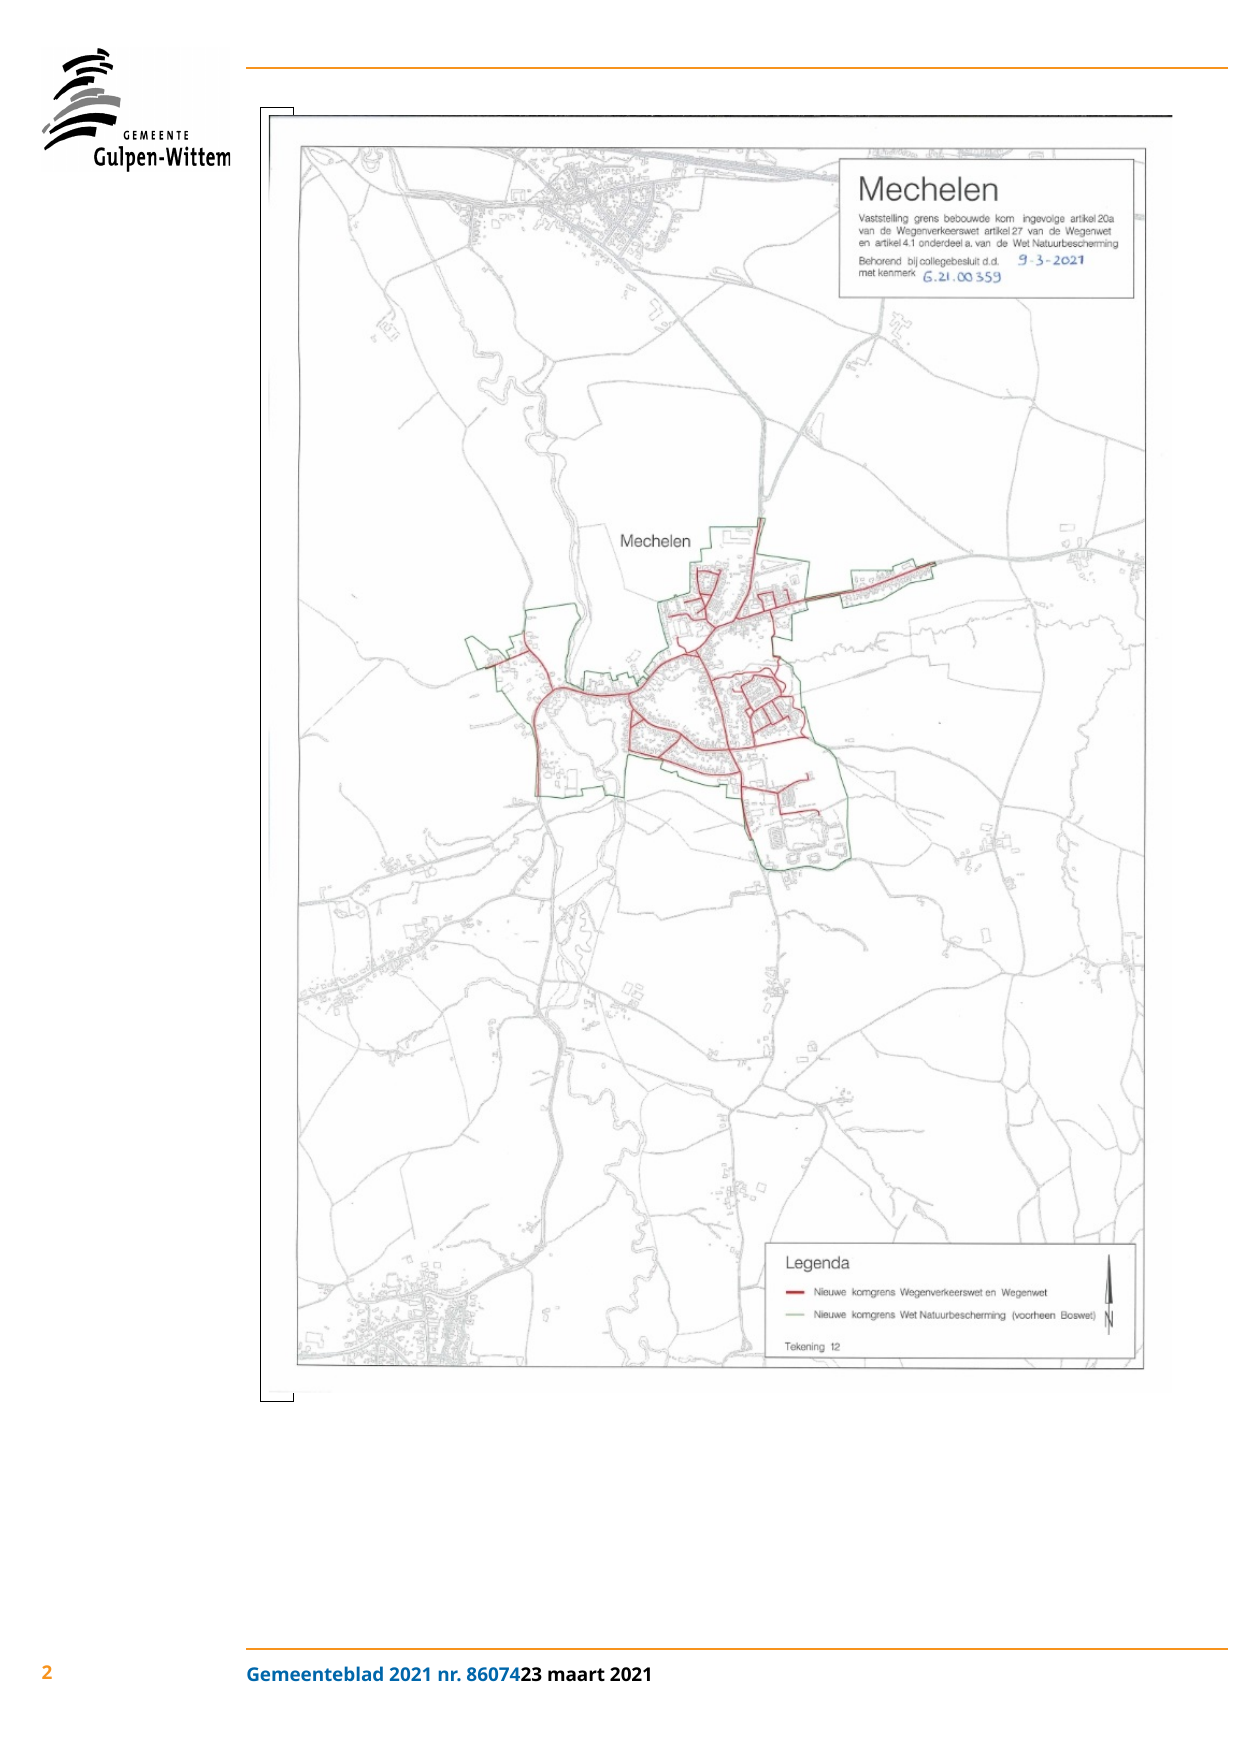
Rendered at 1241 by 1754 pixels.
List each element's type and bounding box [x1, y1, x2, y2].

picture [268, 115, 1173, 1393]
picture [41, 47, 231, 172]
